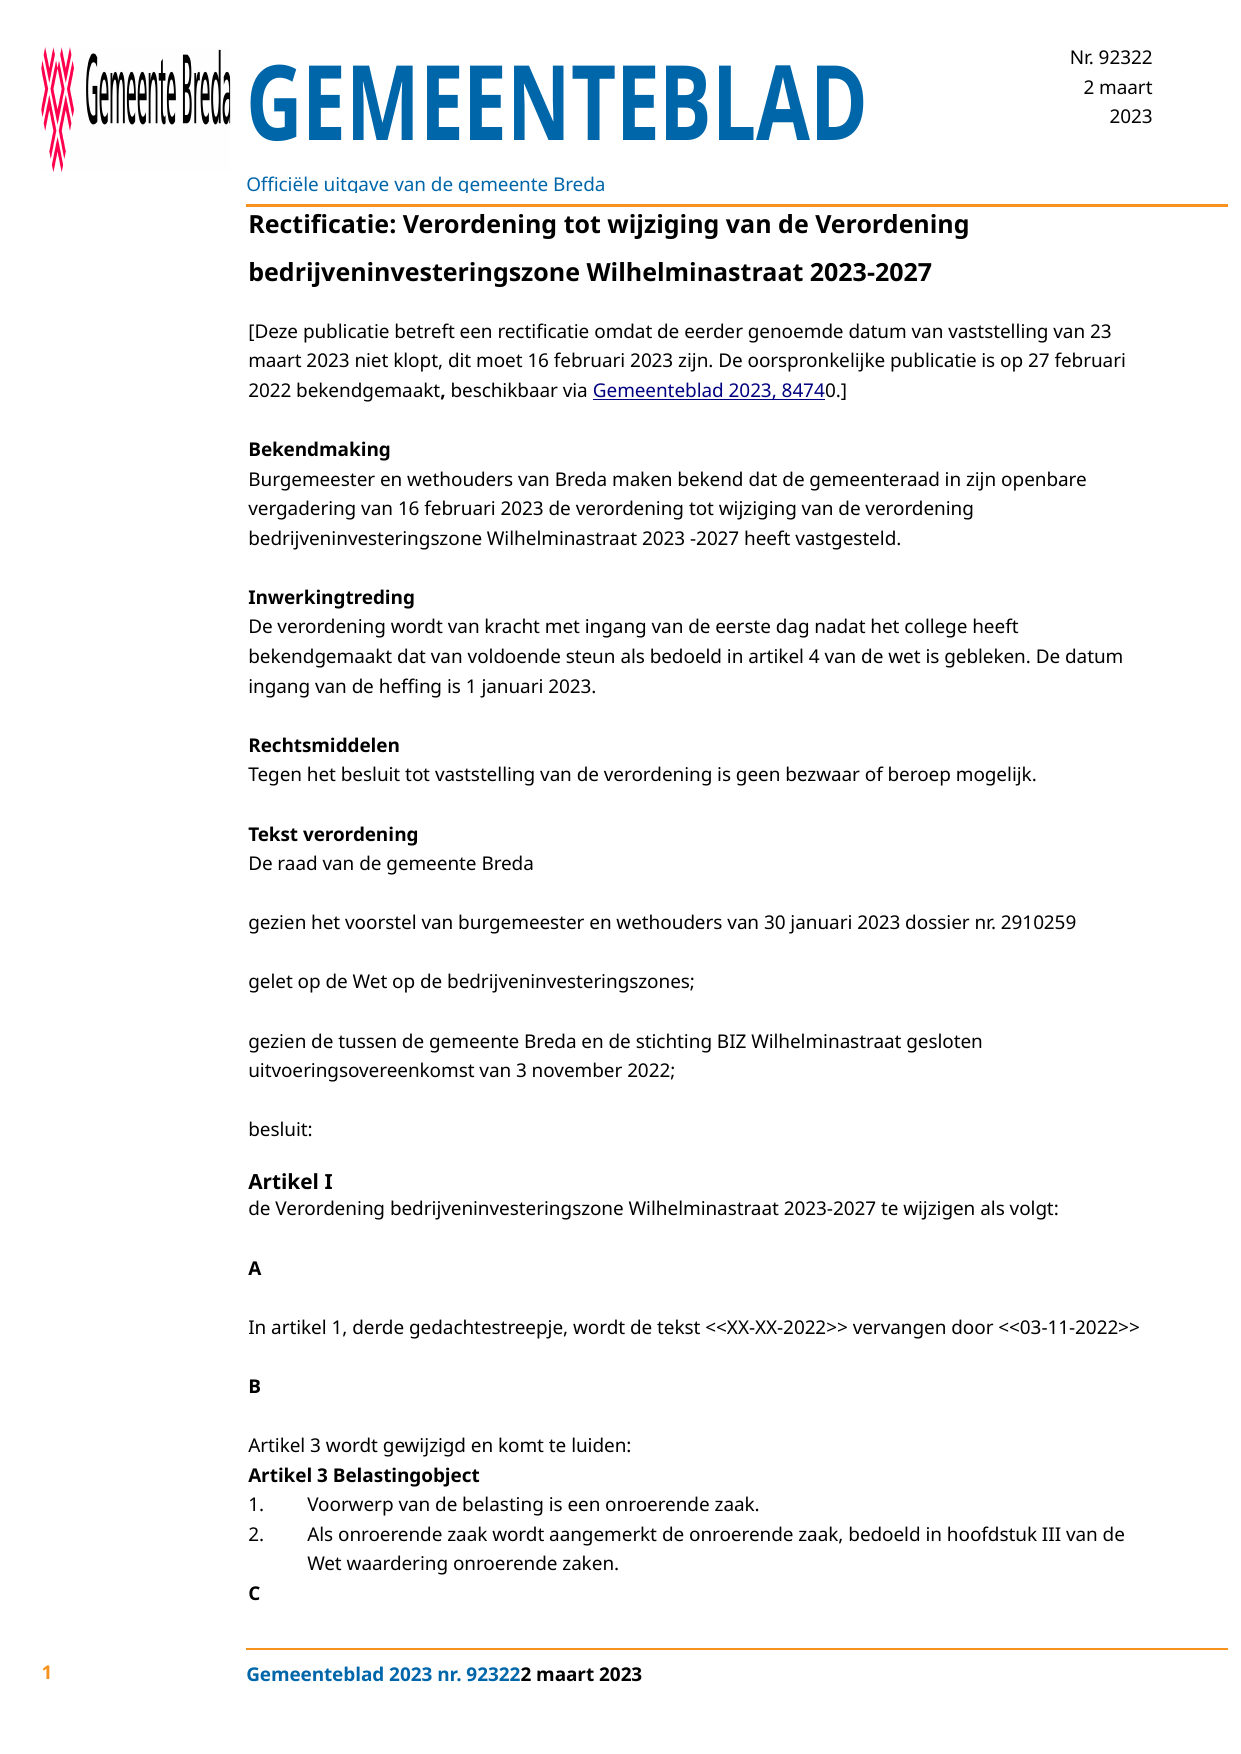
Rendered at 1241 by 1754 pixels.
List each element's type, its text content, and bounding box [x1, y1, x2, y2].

text B [248, 1373, 1152, 1399]
text Artikel I [248, 1167, 1152, 1196]
text Artikel 3 wordt gewijzigd en komt te luiden: [248, 1432, 1152, 1458]
text [Deze publicatie betreft een rectificatie omdat de eerder genoemde datum van vaststelling van 23 maart 2023 niet klopt, dit moet 16 februari 2023 zijn. De oorspronkelijke publicatie is op 27 februari 2022 bekendgemaakt, beschikbaar via Gemeenteblad 2023, 84740.] [248, 318, 1152, 403]
text gezien de tussen de gemeente Breda en de stichting BIZ Wilhelminastraat gesloten uitvoeringsovereenkomst van 3 november 2022; [248, 1028, 1152, 1083]
text De verordening wordt van kracht met ingang van de eerste dag nadat het college heeft bekendgemaakt dat van voldoende steun als bedoeld in artikel 4 van de wet is gebleken. De datum ingang van de heffing is 1 januari 2023. [248, 614, 1152, 699]
text Bekendmaking [248, 436, 1152, 462]
text Burgemeester en wethouders van Breda maken bekend dat de gemeenteraad in zijn openbare vergadering van 16 februari 2023 de verordening tot wijziging van de verordening bedrijveninvesteringszone Wilhelminastraat 2023 -2027 heeft vastgesteld. [248, 466, 1152, 551]
text de Verordening bedrijveninvesteringszone Wilhelminastraat 2023-2027 te wijzigen als volgt: [248, 1196, 1152, 1221]
picture [41, 47, 231, 172]
text In artikel 1, derde gedachtestreepje, wordt de tekst <<XX-XX-2022>> vervangen door <<03-11-2022>> [248, 1314, 1152, 1339]
text gelet op de Wet op de bedrijveninvesteringszones; [248, 969, 1152, 994]
text Rechtsmiddelen [248, 732, 1152, 758]
list Voorwerp van de belasting is een onroerende zaak. [248, 1491, 1152, 1517]
text C [248, 1580, 1152, 1606]
text Rectificatie: Verordening tot wijziging van de Verordening bedrijveninvesteringszone Wilhelminastraat 2023-2027 [248, 207, 1152, 288]
text De raad van de gemeente Breda [248, 850, 1152, 876]
text besluit: [248, 1117, 1152, 1142]
text A [248, 1255, 1152, 1280]
text Tekst verordening [248, 821, 1152, 847]
text Artikel 3 Belastingobject [248, 1462, 1152, 1487]
text Tegen het besluit tot vaststelling van de verordening is geen bezwaar of beroep mogelijk. [248, 762, 1152, 787]
list Als onroerende zaak wordt aangemerkt de onroerende zaak, bedoeld in hoofdstuk III van de Wet waardering onroerende zaken. [248, 1521, 1152, 1576]
text Inwerkingtreding [248, 584, 1152, 610]
text gezien het voorstel van burgemeester en wethouders van 30 januari 2023 dossier nr. 2910259 [248, 909, 1152, 935]
